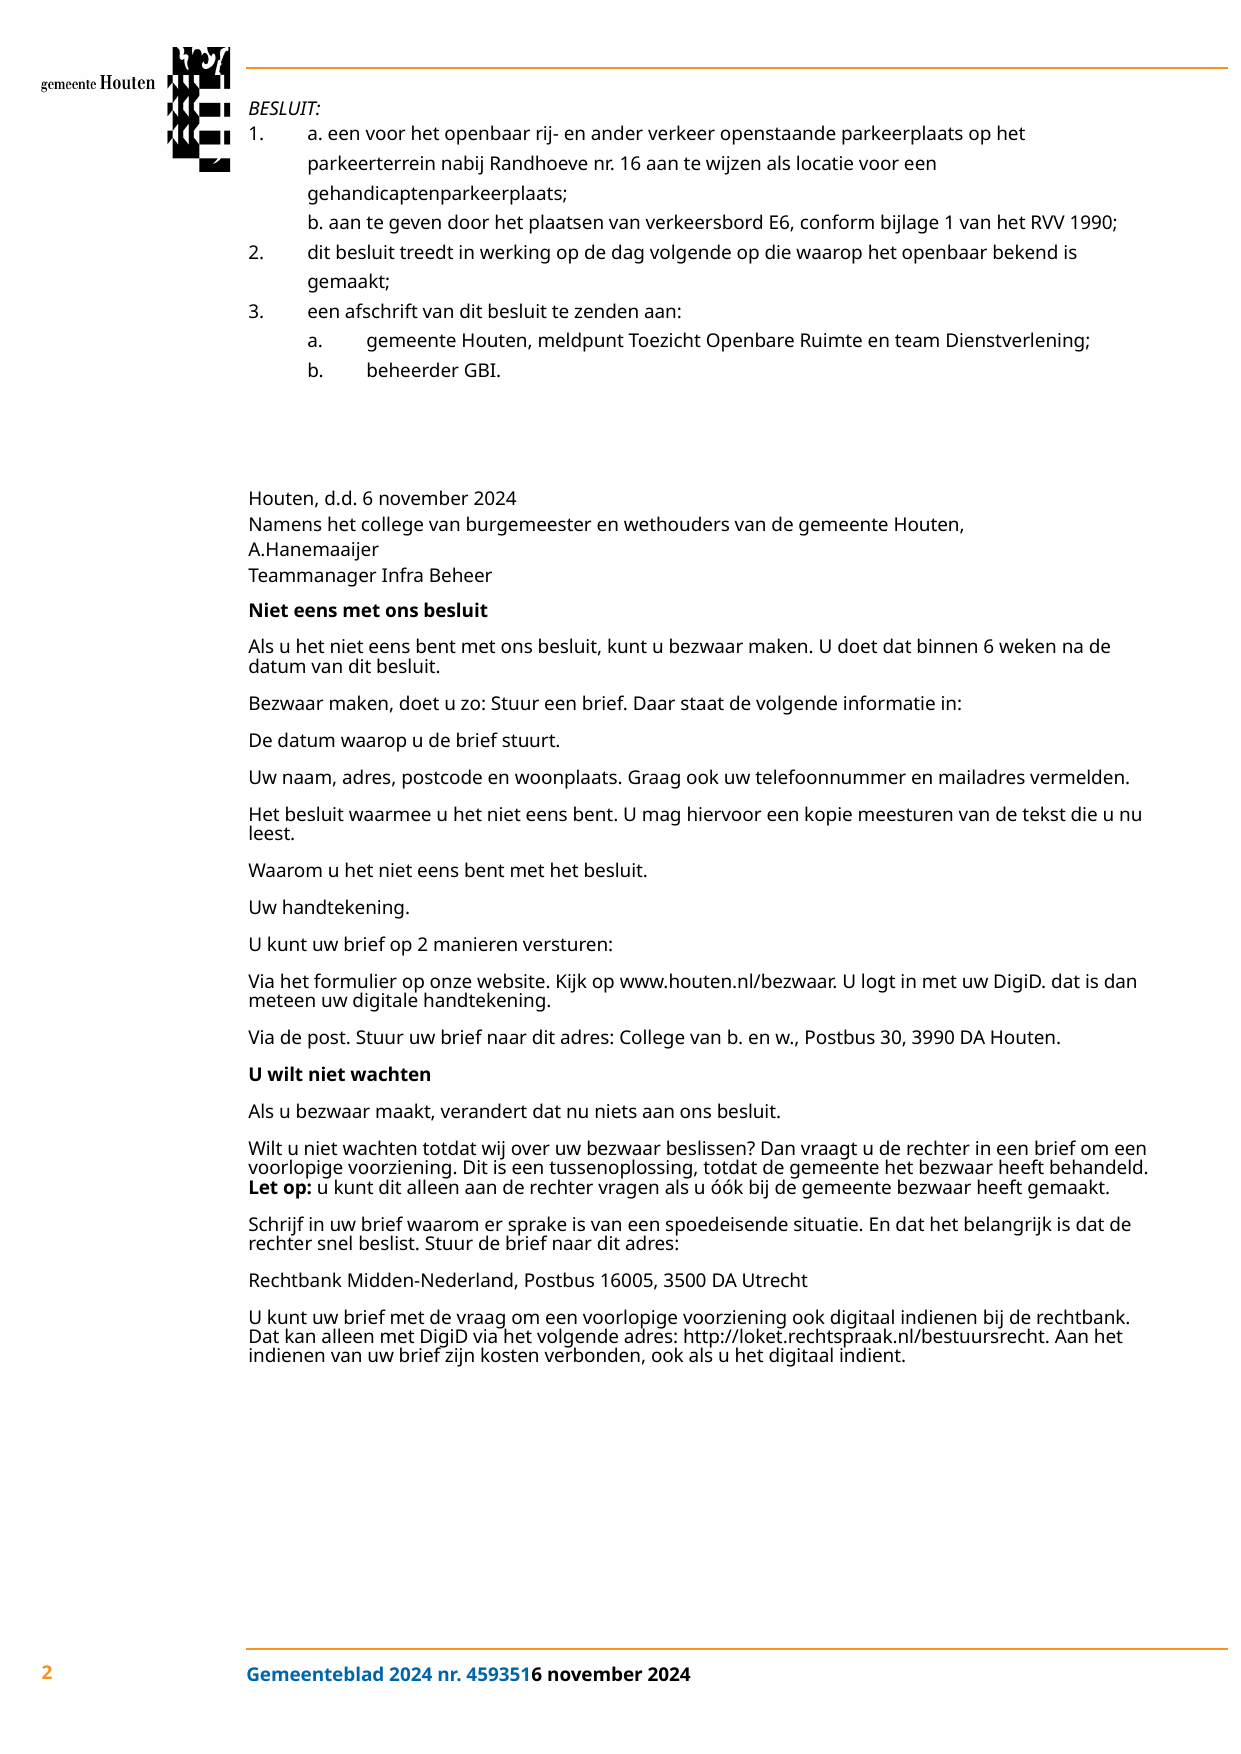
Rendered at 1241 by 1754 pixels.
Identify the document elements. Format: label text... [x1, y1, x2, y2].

text Als u bezwaar maakt, verandert dat nu niets aan ons besluit. [248, 1103, 1152, 1122]
text Het besluit waarmee u het niet eens bent. U mag hiervoor een kopie meesturen van de tekst die u nu leest. [248, 806, 1152, 844]
text Bezwaar maken, doet u zo: Stuur een brief. Daar staat de volgende informatie in: [248, 695, 1152, 714]
text Schrijf in uw brief waarom er sprake is van een spoedeisende situatie. En dat het belangrijk is dat de rechter snel beslist. Stuur de brief naar dit adres: [248, 1216, 1152, 1254]
list beheerder GBI. [307, 357, 1152, 383]
text Houten, d.d. 6 november 2024 [248, 485, 1152, 511]
list b. aan te geven door het plaatsen van verkeersbord E6, conform bijlage 1 van het RVV 1990; [248, 209, 1152, 235]
text Als u het niet eens bent met ons besluit, kunt u bezwaar maken. U doet dat binnen 6 weken na de datum van dit besluit. [248, 638, 1152, 677]
text Via het formulier op onze website. Kijk op www.houten.nl/bezwaar. U logt in met uw DigiD. dat is dan meteen uw digitale handtekening. [248, 973, 1152, 1011]
text U kunt uw brief met de vraag om een voorlopige voorziening ook digitaal indienen bij de rechtbank. Dat kan alleen met DigiD via het volgende adres: http://loket.rechtspraak.nl/bestuursrecht. Aan het indienen van uw brief zijn kosten verbonden, ook als u het digitaal indient. [248, 1309, 1152, 1367]
text Namens het college van burgemeester en wethouders van de gemeente Houten, [248, 511, 1152, 536]
text De datum waarop u de brief stuurt. [248, 732, 1152, 751]
text Uw naam, adres, postcode en woonplaats. Graag ook uw telefoonnummer en mailadres vermelden. [248, 769, 1152, 788]
picture [41, 47, 231, 172]
list a. een voor het openbaar rij- en ander verkeer openstaande parkeerplaats op het parkeerterrein nabij Randhoeve nr. 16 aan te wijzen als locatie voor een gehandicaptenparkeerplaats; [248, 121, 1152, 205]
list dit besluit treedt in werking op de dag volgende op die waarop het openbaar bekend is gemaakt; [248, 239, 1152, 294]
list gemeente Houten, meldpunt Toezicht Openbare Ruimte en team Dienstverlening; [307, 328, 1152, 353]
text Rechtbank Midden-Nederland, Postbus 16005, 3500 DA Utrecht [248, 1272, 1152, 1291]
text U kunt uw brief op 2 manieren versturen: [248, 936, 1152, 955]
text Uw handtekening. [248, 899, 1152, 918]
text Teammanager Infra Beheer [248, 562, 1152, 588]
text Niet eens met ons besluit [248, 602, 1152, 621]
text Waarom u het niet eens bent met het besluit. [248, 862, 1152, 881]
text Wilt u niet wachten totdat wij over uw bezwaar beslissen? Dan vraagt u de rechter in een brief om een voorlopige voorziening. Dit is een tussenoplossing, totdat de gemeente het bezwaar heeft behandeld. Let op: u kunt dit alleen aan de rechter vragen als u óók bij de gemeente bezwaar heeft gemaakt. [248, 1140, 1152, 1198]
text U wilt niet wachten [248, 1066, 1152, 1085]
text Via de post. Stuur uw brief naar dit adres: College van b. en w., Postbus 30, 3990 DA Houten. [248, 1029, 1152, 1048]
text A.Hanemaaijer [248, 536, 1152, 562]
text BESLUIT: [248, 95, 1152, 121]
list een afschrift van dit besluit te zenden aan: [248, 298, 1152, 324]
